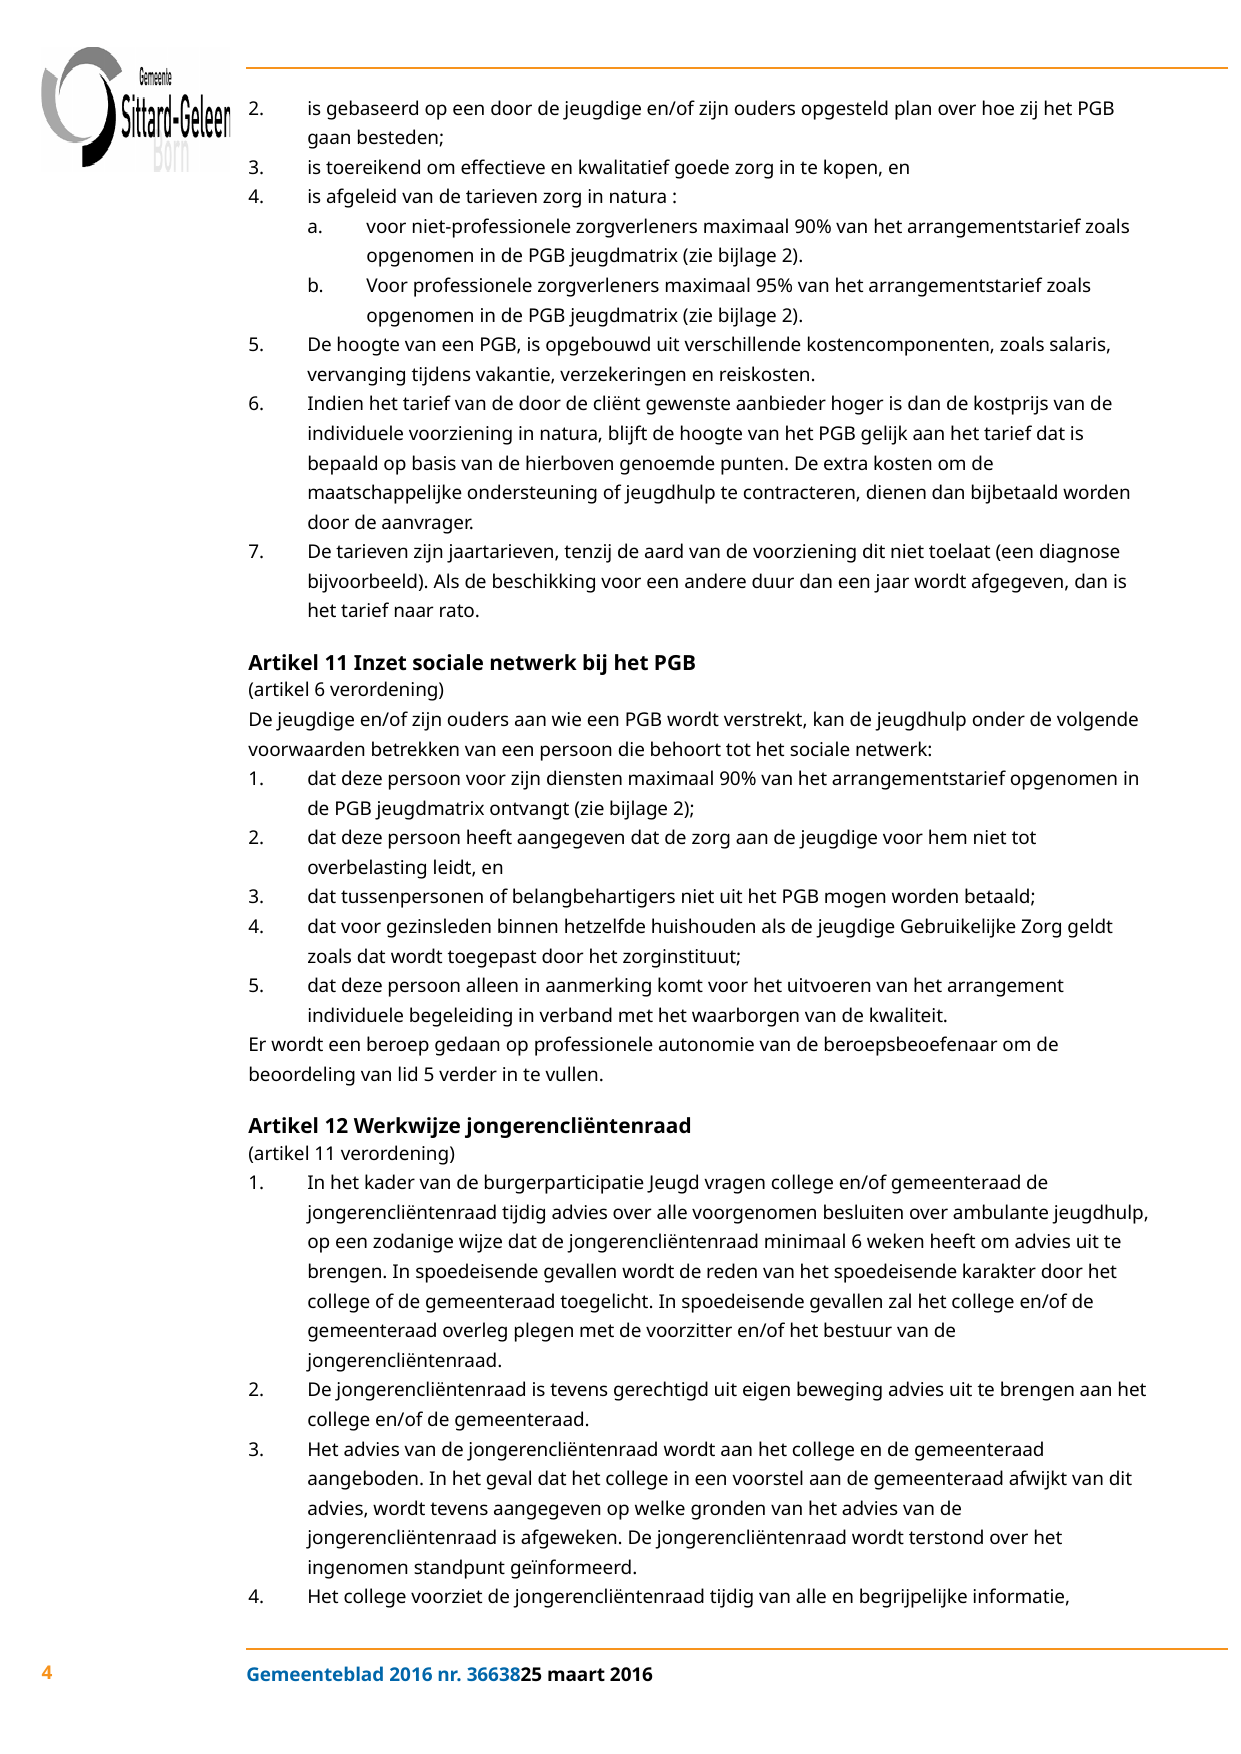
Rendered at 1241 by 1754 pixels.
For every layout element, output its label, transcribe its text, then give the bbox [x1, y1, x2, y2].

list Voor professionele zorgverleners maximaal 95% van het arrangementstarief zoals opgenomen in de PGB jeugdmatrix (zie bijlage 2). [307, 272, 1152, 328]
list voor niet-professionele zorgverleners maximaal 90% van het arrangementstarief zoals opgenomen in de PGB jeugdmatrix (zie bijlage 2). [307, 213, 1152, 268]
text Artikel 12 Werkwijze jongerencliëntenraad [248, 1112, 1152, 1140]
text De jeugdige en/of zijn ouders aan wie een PGB wordt verstrekt, kan de jeugdhulp onder de volgende voorwaarden betrekken van een persoon die behoort tot het sociale netwerk: [248, 706, 1152, 761]
list dat voor gezinsleden binnen hetzelfde huishouden als de jeugdige Gebruikelijke Zorg geldt zoals dat wordt toegepast door het zorginstituut; [248, 913, 1152, 968]
list De hoogte van een PGB, is opgebouwd uit verschillende kostencomponenten, zoals salaris, vervanging tijdens vakantie, verzekeringen en reiskosten. [248, 331, 1152, 387]
list dat deze persoon alleen in aanmerking komt voor het uitvoeren van het arrangement individuele begeleiding in verband met het waarborgen van de kwaliteit. [248, 972, 1152, 1028]
list Het college voorziet de jongerencliëntenraad tijdig van alle en begrijpelijke informatie, [248, 1584, 1152, 1609]
list Indien het tarief van de door de cliënt gewenste aanbieder hoger is dan de kostprijs van de individuele voorziening in natura, blijft de hoogte van het PGB gelijk aan het tarief dat is bepaald op basis van de hierboven genoemde punten. De extra kosten om de maatschappelijke ondersteuning of jeugdhulp te contracteren, dienen dan bijbetaald worden door de aanvrager. [248, 391, 1152, 535]
list is afgeleid van de tarieven zorg in natura : [248, 183, 1152, 209]
picture [41, 47, 231, 172]
list De jongerencliëntenraad is tevens gerechtigd uit eigen beweging advies uit te brengen aan het college en/of de gemeenteraad. [248, 1377, 1152, 1432]
text Er wordt een beroep gedaan op professionele autonomie van de beroepsbeoefenaar om de beoordeling van lid 5 verder in te vullen. [248, 1032, 1152, 1087]
list In het kader van de burgerparticipatie Jeugd vragen college en/of gemeenteraad de jongerencliëntenraad tijdig advies over alle voorgenomen besluiten over ambulante jeugdhulp, op een zodanige wijze dat de jongerencliëntenraad minimaal 6 weken heeft om advies uit te brengen. In spoedeisende gevallen wordt de reden van het spoedeisende karakter door het college of de gemeenteraad toegelicht. In spoedeisende gevallen zal het college en/of de gemeenteraad overleg plegen met de voorzitter en/of het bestuur van de jongerencliëntenraad. [248, 1169, 1152, 1373]
text (artikel 11 verordening) [248, 1140, 1152, 1166]
text (artikel 6 verordening) [248, 677, 1152, 702]
list Het advies van de jongerencliëntenraad wordt aan het college en de gemeenteraad aangeboden. In het geval dat het college in een voorstel aan de gemeenteraad afwijkt van dit advies, wordt tevens aangegeven op welke gronden van het advies van de jongerencliëntenraad is afgeweken. De jongerencliëntenraad wordt terstond over het ingenomen standpunt geïnformeerd. [248, 1436, 1152, 1580]
list is gebaseerd op een door de jeugdige en/of zijn ouders opgesteld plan over hoe zij het PGB gaan besteden; [248, 95, 1152, 150]
list dat tussenpersonen of belangbehartigers niet uit het PGB mogen worden betaald; [248, 884, 1152, 909]
list De tarieven zijn jaartarieven, tenzij de aard van de voorziening dit niet toelaat (een diagnose bijvoorbeeld). Als de beschikking voor een andere duur dan een jaar wordt afgegeven, dan is het tarief naar rato. [248, 538, 1152, 623]
text Artikel 11 Inzet sociale netwerk bij het PGB [248, 648, 1152, 677]
list is toereikend om effectieve en kwalitatief goede zorg in te kopen, en [248, 154, 1152, 180]
list dat deze persoon heeft aangegeven dat de zorg aan de jeugdige voor hem niet tot overbelasting leidt, en [248, 824, 1152, 880]
list dat deze persoon voor zijn diensten maximaal 90% van het arrangementstarief opgenomen in de PGB jeugdmatrix ontvangt (zie bijlage 2); [248, 765, 1152, 821]
